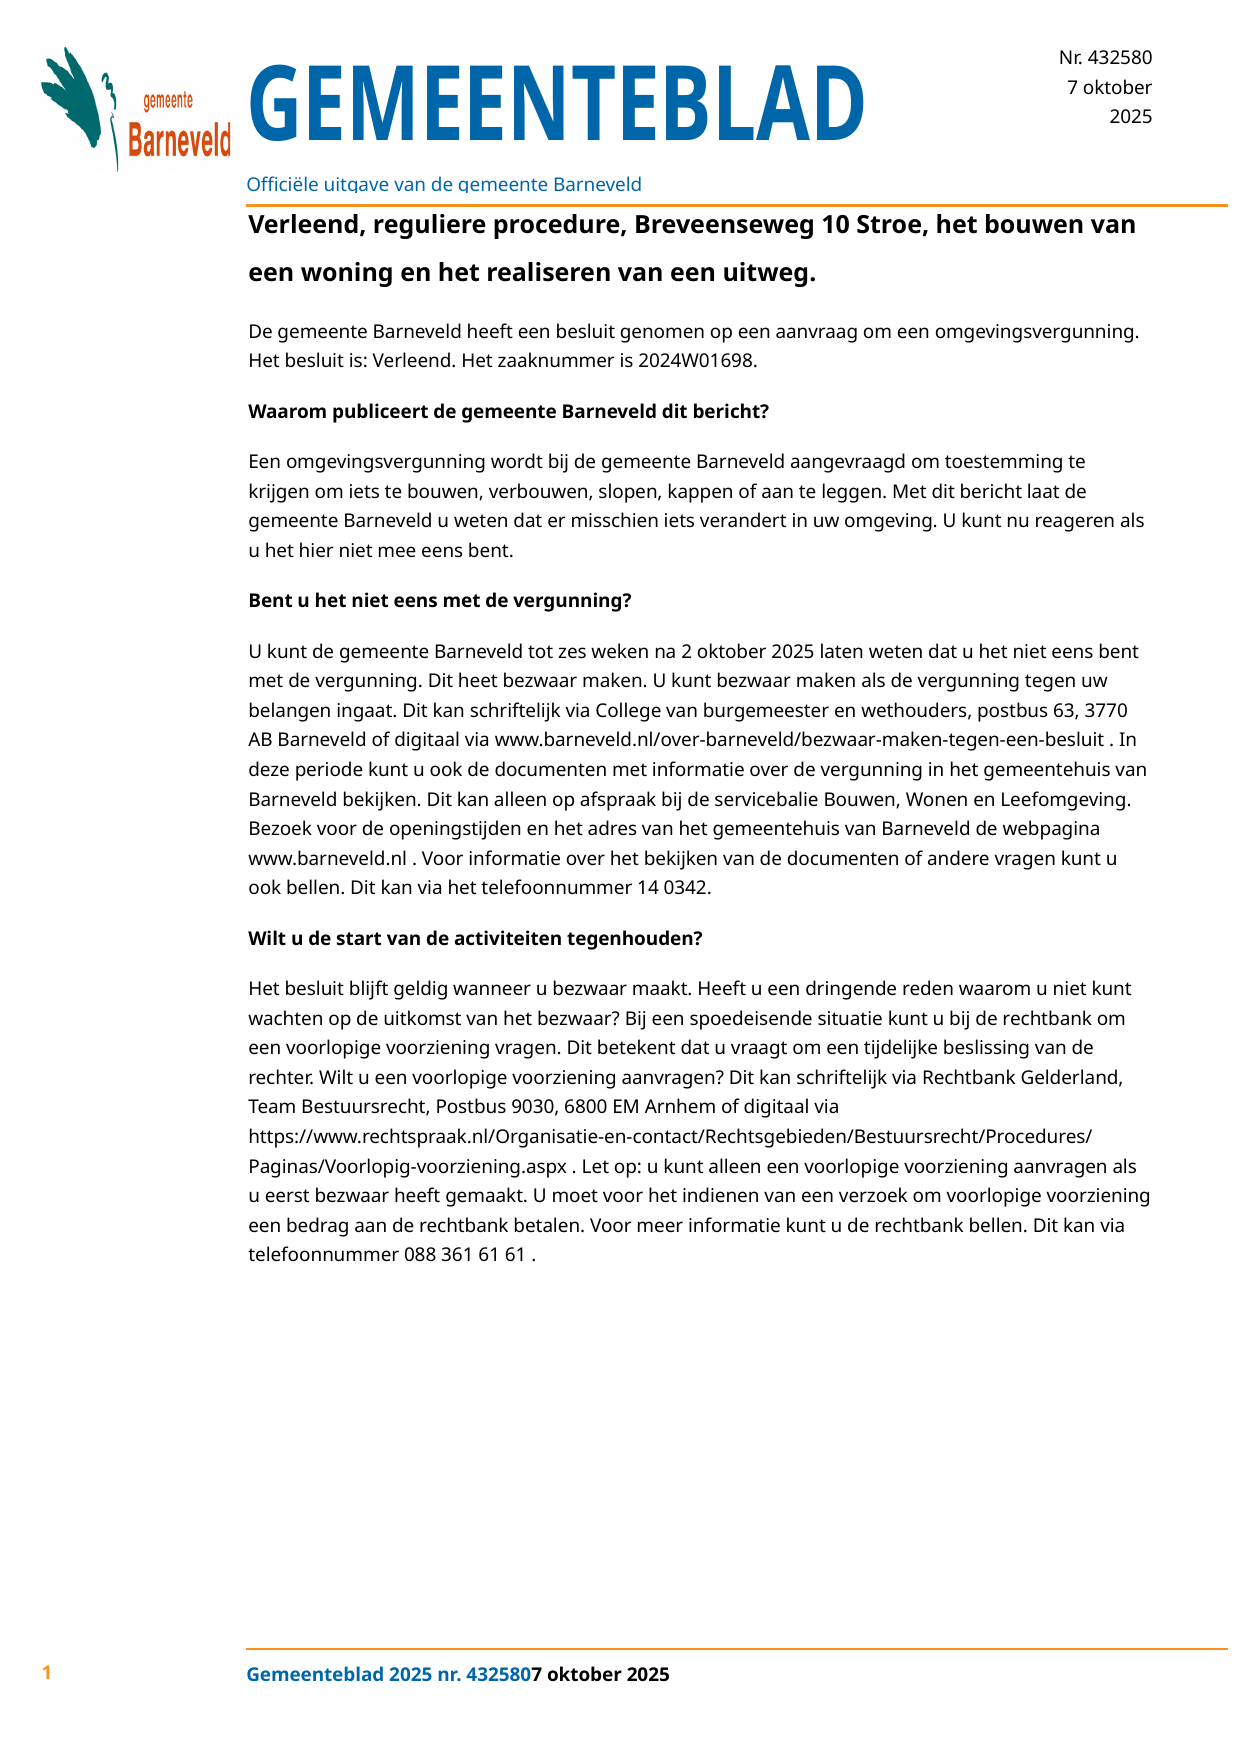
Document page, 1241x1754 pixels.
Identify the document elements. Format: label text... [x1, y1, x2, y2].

picture [41, 47, 231, 172]
text U kunt de gemeente Barneveld tot zes weken na 2 oktober 2025 laten weten dat u het niet eens bent met de vergunning. Dit heet bezwaar maken. U kunt bezwaar maken als de vergunning tegen uw belangen ingaat. Dit kan schriftelijk via College van burgemeester en wethouders, postbus 63, 3770 AB Barneveld of digitaal via www.barneveld.nl/over-barneveld/bezwaar-maken-tegen-een-besluit . In deze periode kunt u ook de documenten met informatie over de vergunning in het gemeentehuis van Barneveld bekijken. Dit kan alleen op afspraak bij de servicebalie Bouwen, Wonen en Leefomgeving. Bezoek voor de openingstijden en het adres van het gemeentehuis van Barneveld de webpagina www.barneveld.nl . Voor informatie over het bekijken van de documenten of andere vragen kunt u ook bellen. Dit kan via het telefoonnummer 14 0342. [248, 638, 1152, 900]
text Wilt u de start van de activiteiten tegenhouden? [248, 925, 1152, 951]
text De gemeente Barneveld heeft een besluit genomen op een aanvraag om een omgevingsvergunning. Het besluit is: Verleend. Het zaaknummer is 2024W01698. [248, 318, 1152, 373]
text Verleend, reguliere procedure, Breveenseweg 10 Stroe, het bouwen van een woning en het realiseren van een uitweg. [248, 207, 1152, 288]
text Bent u het niet eens met de vergunning? [248, 587, 1152, 613]
text Een omgevingsvergunning wordt bij de gemeente Barneveld aangevraagd om toestemming te krijgen om iets te bouwen, verbouwen, slopen, kappen of aan te leggen. Met dit bericht laat de gemeente Barneveld u weten dat er misschien iets verandert in uw omgeving. U kunt nu reageren als u het hier niet mee eens bent. [248, 448, 1152, 563]
text Waarom publiceert de gemeente Barneveld dit bericht? [248, 398, 1152, 424]
text Het besluit blijft geldig wanneer u bezwaar maakt. Heeft u een dringende reden waarom u niet kunt wachten op de uitkomst van het bezwaar? Bij een spoedeisende situatie kunt u bij de rechtbank om een voorlopige voorziening vragen. Dit betekent dat u vraagt om een tijdelijke beslissing van de rechter. Wilt u een voorlopige voorziening aanvragen? Dit kan schriftelijk via Rechtbank Gelderland, Team Bestuursrecht, Postbus 9030, 6800 EM Arnhem of digitaal via https://www.rechtspraak.nl/Organisatie-en-contact/Rechtsgebieden/Bestuursrecht/Procedures/Paginas/Voorlopig-voorziening.aspx . Let op: u kunt alleen een voorlopige voorziening aanvragen als u eerst bezwaar heeft gemaakt. U moet voor het indienen van een verzoek om voorlopige voorziening een bedrag aan de rechtbank betalen. Voor meer informatie kunt u de rechtbank bellen. Dit kan via telefoonnummer 088 361 61 61 . [248, 975, 1152, 1267]
